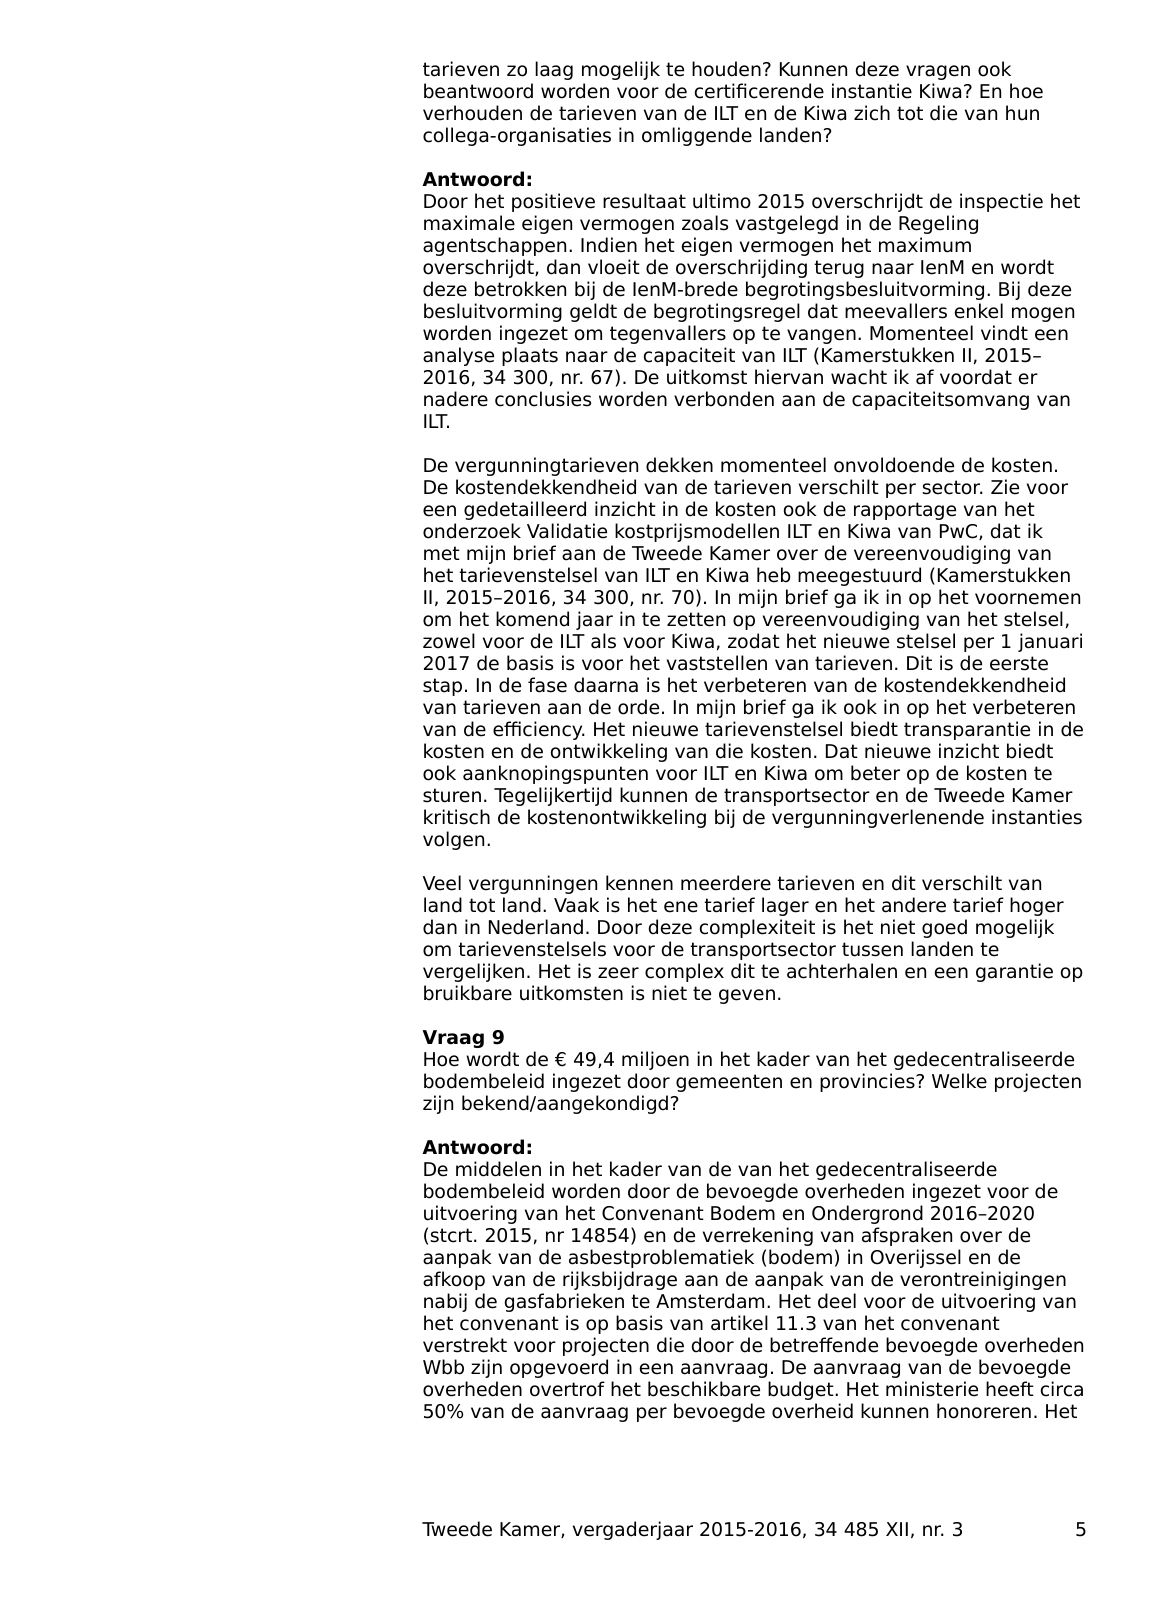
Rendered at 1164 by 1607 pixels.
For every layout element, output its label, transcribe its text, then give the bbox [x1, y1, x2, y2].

text Door het positieve resultaat ultimo 2015 overschrijdt de inspectie het maximale eigen vermogen zoals vastgelegd in de Regeling agentschappen. Indien het eigen vermogen het maximum overschrijdt, dan vloeit de overschrijding terug naar IenM en wordt deze betrokken bij de IenM-brede begrotingsbesluitvorming. Bij deze besluitvorming geldt de begrotingsregel dat meevallers enkel mogen worden ingezet om tegenvallers op te vangen. Momenteel vindt een analyse plaats naar de capaciteit van ILT (Kamerstukken II, 2015–2016, 34 300, nr. 67). De uitkomst hiervan wacht ik af voordat er nadere conclusies worden verbonden aan de capaciteitsomvang van ILT. [422, 191, 1087, 433]
text Hoe wordt de € 49,4 miljoen in het kader van het gedecentraliseerde bodembeleid ingezet door gemeenten en provincies? Welke projecten zijn bekend/aangekondigd? [422, 1049, 1087, 1115]
text De vergunningtarieven dekken momenteel onvoldoende de kosten. De kostendekkendheid van de tarieven verschilt per sector. Zie voor een gedetailleerd inzicht in de kosten ook de rapportage van het onderzoek Validatie kostprijsmodellen ILT en Kiwa van PwC, dat ik met mijn brief aan de Tweede Kamer over de vereenvoudiging van het tarievenstelsel van ILT en Kiwa heb meegestuurd (Kamerstukken II, 2015–2016, 34 300, nr. 70). In mijn brief ga ik in op het voornemen om het komend jaar in te zetten op vereenvoudiging van het stelsel, zowel voor de ILT als voor Kiwa, zodat het nieuwe stelsel per 1 januari 2017 de basis is voor het vaststellen van tarieven. Dit is de eerste stap. In de fase daarna is het verbeteren van de kostendekkendheid van tarieven aan de orde. In mijn brief ga ik ook in op het verbeteren van de efficiency. Het nieuwe tarievenstelsel biedt transparantie in de kosten en de ontwikkeling van die kosten. Dat nieuwe inzicht biedt ook aanknopingspunten voor ILT en Kiwa om beter op de kosten te sturen. Tegelijkertijd kunnen de transportsector en de Tweede Kamer kritisch de kostenontwikkeling bij de vergunningverlenende instanties volgen. [422, 455, 1087, 851]
text De middelen in het kader van de van het gedecentraliseerde bodembeleid worden door de bevoegde overheden ingezet voor de uitvoering van het Convenant Bodem en Ondergrond 2016–2020 (stcrt. 2015, nr 14854) en de verrekening van afspraken over de aanpak van de asbestproblematiek (bodem) in Overijssel en de afkoop van de rijksbijdrage aan de aanpak van de verontreinigingen nabij de gasfabrieken te Amsterdam. Het deel voor de uitvoering van het convenant is op basis van artikel 11.3 van het convenant verstrekt voor projecten die door de betreffende bevoegde overheden Wbb zijn opgevoerd in een aanvraag. De aanvraag van de bevoegde overheden overtrof het beschikbare budget. Het ministerie heeft circa 50% van de aanvraag per bevoegde overheid kunnen honoreren. Het [422, 1159, 1087, 1423]
text Antwoord: [422, 169, 1087, 191]
text Antwoord: [422, 1137, 1087, 1159]
text Veel vergunningen kennen meerdere tarieven en dit verschilt van land tot land. Vaak is het ene tarief lager en het andere tarief hoger dan in Nederland. Door deze complexiteit is het niet goed mogelijk om tarievenstelsels voor de transportsector tussen landen te vergelijken. Het is zeer complex dit te achterhalen en een garantie op bruikbare uitkomsten is niet te geven. [422, 873, 1087, 1005]
text tarieven zo laag mogelijk te houden? Kunnen deze vragen ook beantwoord worden voor de certificerende instantie Kiwa? En hoe verhouden de tarieven van de ILT en de Kiwa zich tot die van hun collega-organisaties in omliggende landen? [422, 59, 1087, 147]
text Vraag 9 [422, 1027, 1087, 1049]
